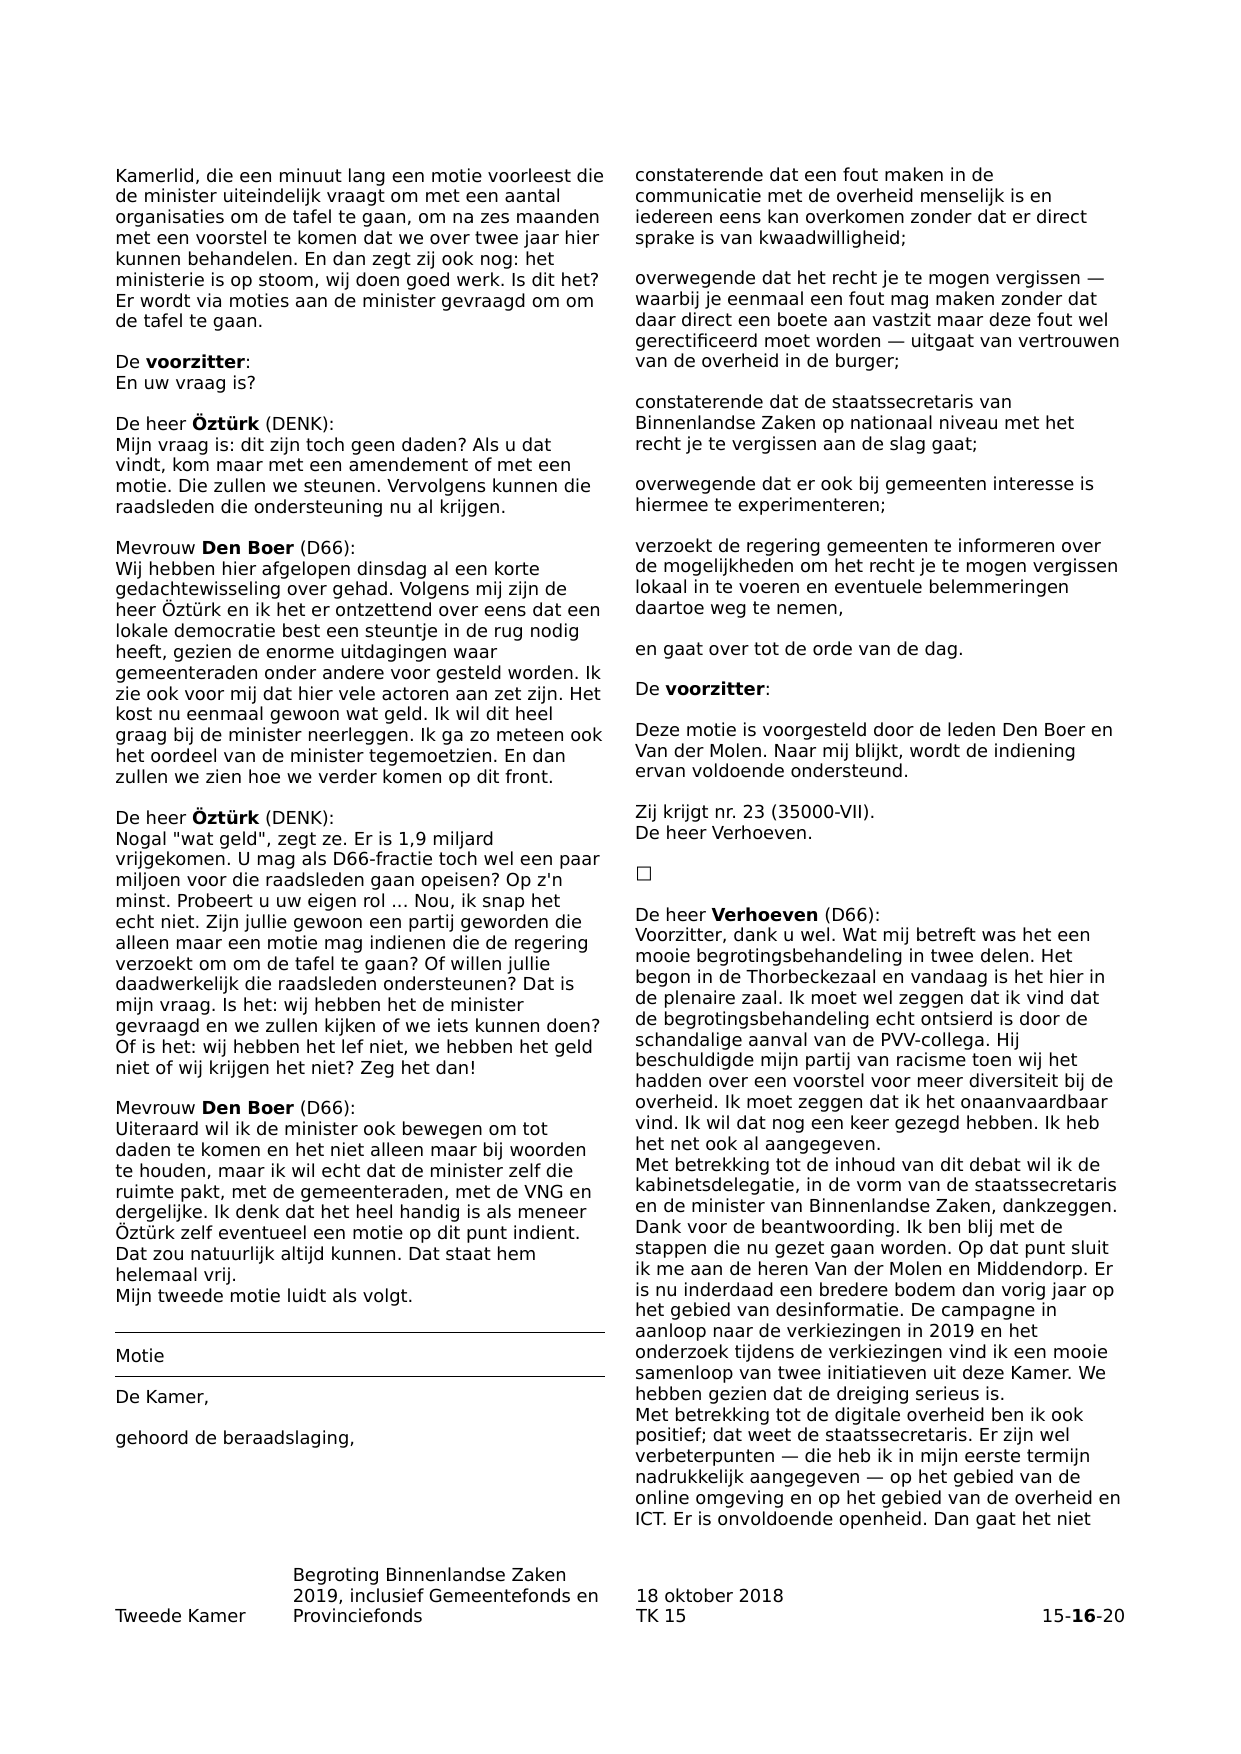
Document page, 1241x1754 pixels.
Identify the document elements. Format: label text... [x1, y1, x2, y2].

text De voorzitter: [115, 352, 605, 373]
text Uiteraard wil ik de minister ook bewegen om tot daden te komen en het niet alleen maar bij woorden te houden, maar ik wil echt dat de minister zelf die ruimte pakt, met de gemeenteraden, met de VNG en dergelijke. Ik denk dat het heel handig is als meneer Öztürk zelf eventueel een motie op dit punt indient. Dat zou natuurlijk altijd kunnen. Dat staat hem helemaal vrij. [115, 1119, 605, 1286]
text Mijn tweede motie luidt als volgt. [115, 1286, 605, 1306]
text De heer Öztürk (DENK): [115, 413, 605, 434]
text Voorzitter, dank u wel. Wat mij betreft was het een mooie begrotingsbehandeling in twee delen. Het begon in de Thorbeckezaal en vandaag is het hier in de plenaire zaal. Ik moet wel zeggen dat ik vind dat de begrotingsbehandeling echt ontsierd is door de schandalige aanval van de PVV-collega. Hij beschuldigde mijn partij van racisme toen wij het hadden over een voorstel voor meer diversiteit bij de overheid. Ik moet zeggen dat ik het onaanvaardbaar vind. Ik wil dat nog een keer gezegd hebben. Ik heb het net ook al aangegeven. [635, 925, 1125, 1154]
text verzoekt de regering gemeenten te informeren over de mogelijkheden om het recht je te mogen vergissen lokaal in te voeren en eventuele belemmeringen daartoe weg te nemen, [635, 536, 1125, 618]
text De Kamer, [115, 1387, 605, 1408]
text Mevrouw Den Boer (D66): [115, 538, 605, 558]
text De voorzitter: [635, 679, 1125, 700]
text Met betrekking tot de digitale overheid ben ik ook positief; dat weet de staatssecretaris. Er zijn wel verbeterpunten — die heb ik in mijn eerste termijn nadrukkelijk aangegeven — op het gebied van de online omgeving en op het gebied van de overheid en ICT. Er is onvoldoende openheid. Dan gaat het niet [635, 1404, 1125, 1529]
text Nogal "wat geld", zegt ze. Er is 1,9 miljard vrijgekomen. U mag als D66-fractie toch wel een paar miljoen voor die raadsleden gaan opeisen? Op z'n minst. Probeert u uw eigen rol ... Nou, ik snap het echt niet. Zijn jullie gewoon een partij geworden die alleen maar een motie mag indienen die de regering verzoekt om om de tafel te gaan? Of willen jullie daadwerkelijk die raadsleden ondersteunen? Dat is mijn vraag. Is het: wij hebben het de minister gevraagd en we zullen kijken of we iets kunnen doen? Of is het: wij hebben het lef niet, we hebben het geld niet of wij krijgen het niet? Zeg het dan! [115, 828, 605, 1078]
text ⬜ [635, 864, 1125, 884]
text Zij krijgt nr. 23 (35000-VII). [635, 802, 1125, 823]
text constaterende dat een fout maken in de communicatie met de overheid menselijk is en iedereen eens kan overkomen zonder dat er direct sprake is van kwaadwilligheid; [635, 165, 1125, 248]
text Mevrouw Den Boer (D66): [115, 1098, 605, 1119]
text Kamerlid, die een minuut lang een motie voorleest die de minister uiteindelijk vraagt om met een aantal organisaties om de tafel te gaan, om na zes maanden met een voorstel te komen dat we over twee jaar hier kunnen behandelen. En dan zegt zij ook nog: het ministerie is op stoom, wij doen goed werk. Is dit het? Er wordt via moties aan de minister gevraagd om om de tafel te gaan. [115, 165, 605, 332]
text De heer Verhoeven (D66): [635, 904, 1125, 925]
text Wij hebben hier afgelopen dinsdag al een korte gedachtewisseling over gehad. Volgens mij zijn de heer Öztürk en ik het er ontzettend over eens dat een lokale democratie best een steuntje in de rug nodig heeft, gezien de enorme uitdagingen waar gemeenteraden onder andere voor gesteld worden. Ik zie ook voor mij dat hier vele actoren aan zet zijn. Het kost nu eenmaal gewoon wat geld. Ik wil dit heel graag bij de minister neerleggen. Ik ga zo meteen ook het oordeel van de minister tegemoetzien. En dan zullen we zien hoe we verder komen op dit front. [115, 558, 605, 787]
text Mijn vraag is: dit zijn toch geen daden? Als u dat vindt, kom maar met een amendement of met een motie. Die zullen we steunen. Vervolgens kunnen die raadsleden die ondersteuning nu al krijgen. [115, 434, 605, 518]
text De heer Verhoeven. [635, 823, 1125, 844]
text overwegende dat het recht je te mogen vergissen — waarbij je eenmaal een fout mag maken zonder dat daar direct een boete aan vastzit maar deze fout wel gerectificeerd moet worden — uitgaat van vertrouwen van de overheid in de burger; [635, 268, 1125, 372]
text Deze motie is voorgesteld door de leden Den Boer en Van der Molen. Naar mij blijkt, wordt de indiening ervan voldoende ondersteund. [635, 720, 1125, 782]
text De heer Öztürk (DENK): [115, 807, 605, 828]
text Motie [115, 1346, 605, 1367]
text gehoord de beraadslaging, [115, 1428, 605, 1448]
text overwegende dat er ook bij gemeenten interesse is hiermee te experimenteren; [635, 474, 1125, 516]
text constaterende dat de staatssecretaris van Binnenlandse Zaken op nationaal niveau met het recht je te vergissen aan de slag gaat; [635, 392, 1125, 454]
text En uw vraag is? [115, 373, 605, 393]
text Met betrekking tot de inhoud van dit debat wil ik de kabinetsdelegatie, in de vorm van de staatssecretaris en de minister van Binnenlandse Zaken, dankzeggen. Dank voor de beantwoording. Ik ben blij met de stappen die nu gezet gaan worden. Op dat punt sluit ik me aan de heren Van der Molen en Middendorp. Er is nu inderdaad een bredere bodem dan vorig jaar op het gebied van desinformatie. De campagne in aanloop naar de verkiezingen in 2019 en het onderzoek tijdens de verkiezingen vind ik een mooie samenloop van twee initiatieven uit deze Kamer. We hebben gezien dat de dreiging serieus is. [635, 1154, 1125, 1404]
text en gaat over tot de orde van de dag. [635, 638, 1125, 659]
